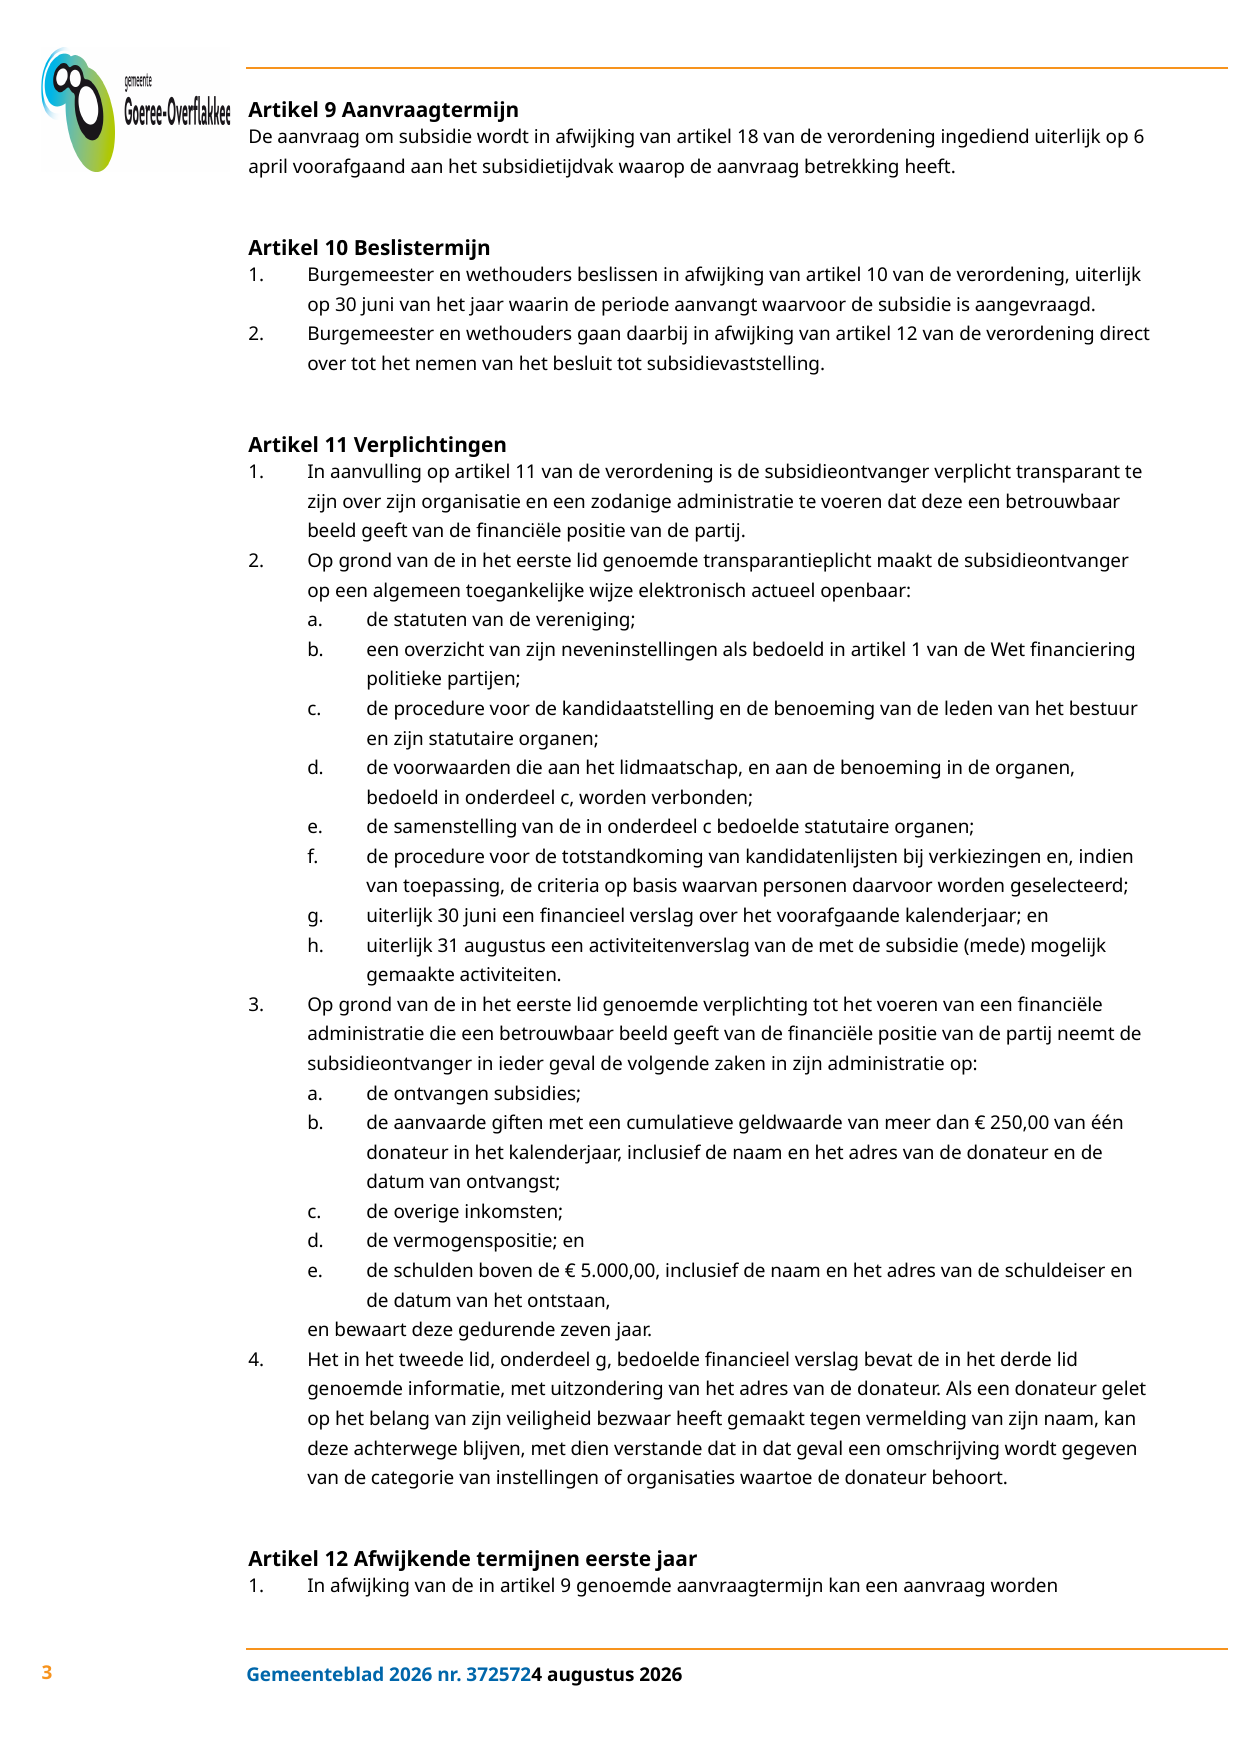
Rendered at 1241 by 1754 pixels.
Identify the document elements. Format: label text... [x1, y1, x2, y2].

list de overige inkomsten; [307, 1198, 1152, 1224]
list In aanvulling op artikel 11 van de verordening is de subsidieontvanger verplicht transparant te zijn over zijn organisatie en een zodanige administratie te voeren dat deze een betrouwbaar beeld geeft van de financiële positie van de partij. [248, 458, 1152, 543]
list de samenstelling van de in onderdeel c bedoelde statutaire organen; [307, 813, 1152, 839]
list de aanvaarde giften met een cumulatieve geldwaarde van meer dan € 250,00 van één donateur in het kalenderjaar, inclusief de naam en het adres van de donateur en de datum van ontvangst; [307, 1109, 1152, 1194]
list een overzicht van zijn neveninstellingen als bedoeld in artikel 1 van de Wet financiering politieke partijen; [307, 636, 1152, 691]
list de voorwaarden die aan het lidmaatschap, en aan de benoeming in de organen, bedoeld in onderdeel c, worden verbonden; [307, 754, 1152, 809]
list Op grond van de in het eerste lid genoemde transparantieplicht maakt de subsidieontvanger op een algemeen toegankelijke wijze elektronisch actueel openbaar: [248, 547, 1152, 602]
list Burgemeester en wethouders gaan daarbij in afwijking van artikel 12 van de verordening direct over tot het nemen van het besluit tot subsidievaststelling. [248, 320, 1152, 376]
list de schulden boven de € 5.000,00, inclusief de naam en het adres van de schuldeiser en de datum van het ontstaan, [307, 1257, 1152, 1312]
list de procedure voor de kandidaatstelling en de benoeming van de leden van het bestuur en zijn statutaire organen; [307, 695, 1152, 750]
list Op grond van de in het eerste lid genoemde verplichting tot het voeren van een financiële administratie die een betrouwbaar beeld geeft van de financiële positie van de partij neemt de subsidieontvanger in ieder geval de volgende zaken in zijn administratie op: [248, 991, 1152, 1076]
list Burgemeester en wethouders beslissen in afwijking van artikel 10 van de verordening, uiterlijk op 30 juni van het jaar waarin de periode aanvangt waarvoor de subsidie is aangevraagd. [248, 261, 1152, 317]
text Artikel 11 Verplichtingen [248, 430, 1152, 458]
list uiterlijk 31 augustus een activiteitenverslag van de met de subsidie (mede) mogelijk gemaakte activiteiten. [307, 932, 1152, 987]
text Artikel 12 Afwijkende termijnen eerste jaar [248, 1544, 1152, 1573]
text Artikel 9 Aanvraagtermijn [248, 95, 1152, 123]
list de ontvangen subsidies; [307, 1080, 1152, 1105]
list Het in het tweede lid, onderdeel g, bedoelde financieel verslag bevat de in het derde lid genoemde informatie, met uitzondering van het adres van de donateur. Als een donateur gelet op het belang van zijn veiligheid bezwaar heeft gemaakt tegen vermelding van zijn naam, kan deze achterwege blijven, met dien verstande dat in dat geval een omschrijving wordt gegeven van de categorie van instellingen of organisaties waartoe de donateur behoort. [248, 1346, 1152, 1490]
text De aanvraag om subsidie wordt in afwijking van artikel 18 van de verordening ingediend uiterlijk op 6 april voorafgaand aan het subsidietijdvak waarop de aanvraag betrekking heeft. [248, 123, 1152, 178]
list en bewaart deze gedurende zeven jaar. [248, 1316, 1152, 1342]
text Artikel 10 Beslistermijn [248, 233, 1152, 261]
list de statuten van de vereniging; [307, 606, 1152, 632]
list de procedure voor de totstandkoming van kandidatenlijsten bij verkiezingen en, indien van toepassing, de criteria op basis waarvan personen daarvoor worden geselecteerd; [307, 843, 1152, 898]
list de vermogenspositie; en [307, 1228, 1152, 1253]
picture [41, 47, 231, 172]
list In afwijking van de in artikel 9 genoemde aanvraagtermijn kan een aanvraag worden [248, 1573, 1152, 1598]
list uiterlijk 30 juni een financieel verslag over het voorafgaande kalenderjaar; en [307, 902, 1152, 928]
